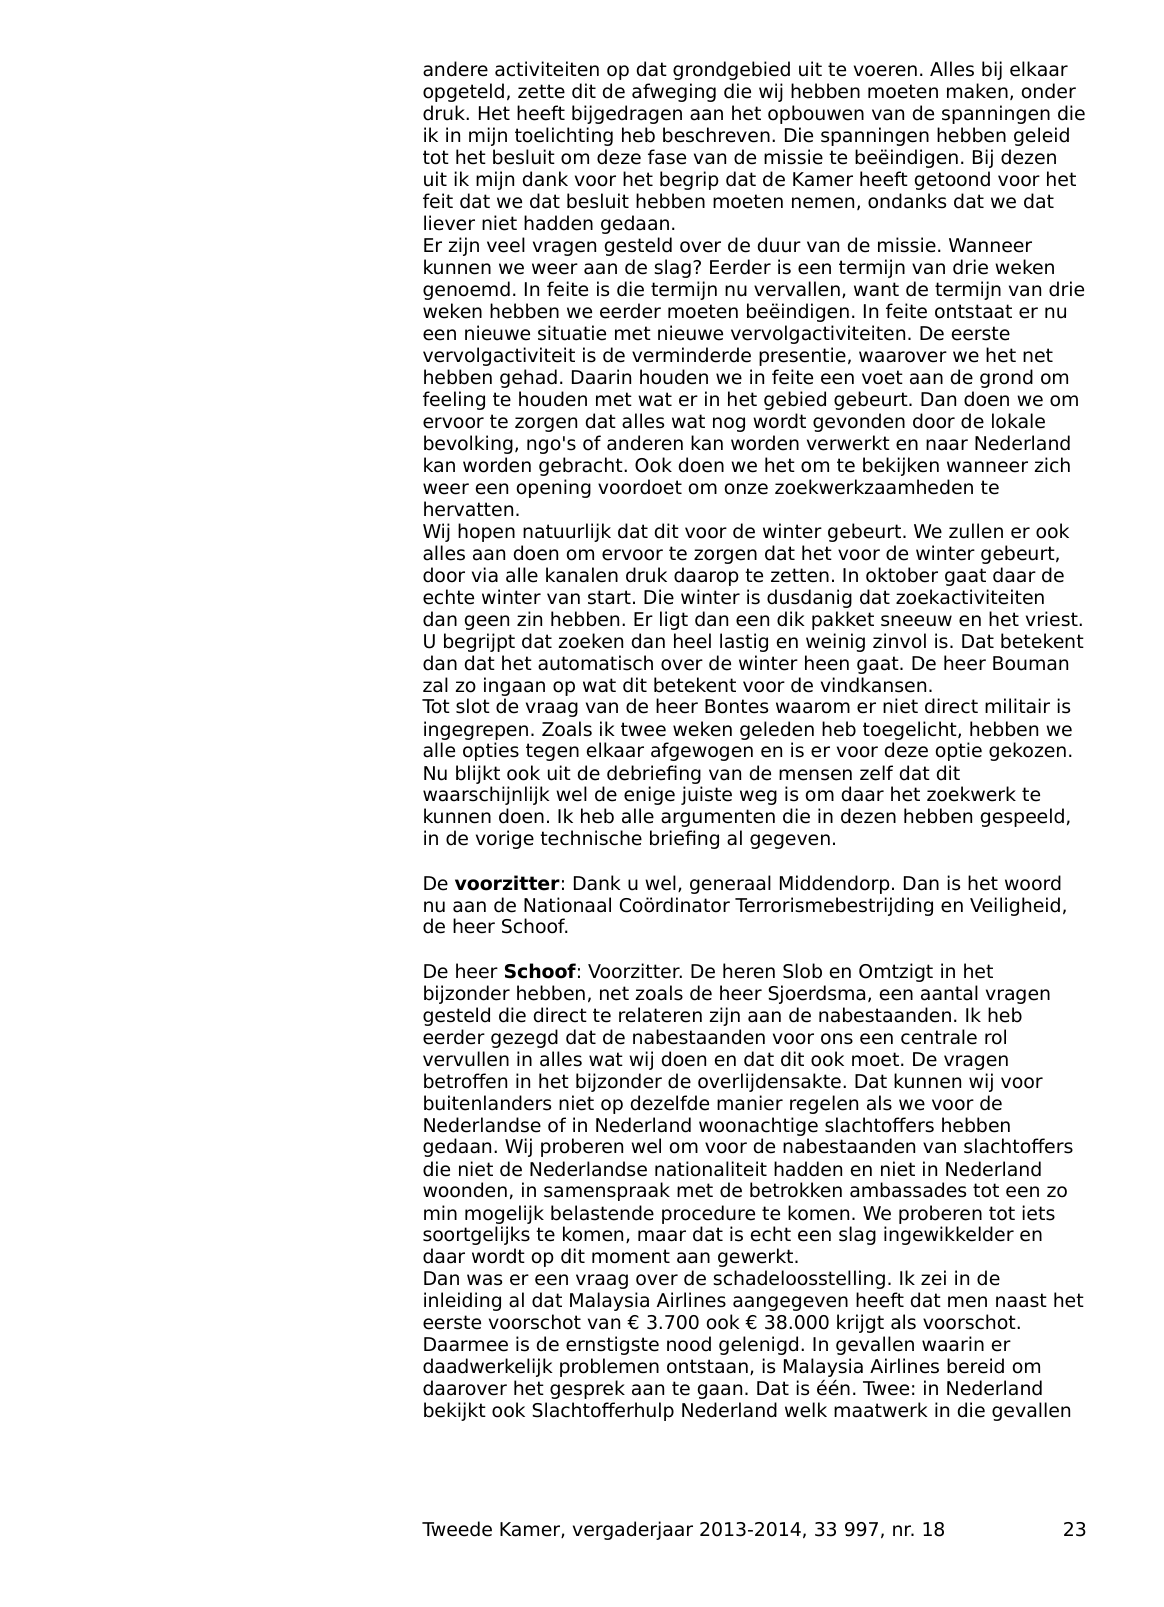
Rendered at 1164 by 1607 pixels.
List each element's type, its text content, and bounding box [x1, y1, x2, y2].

text Wij hopen natuurlijk dat dit voor de winter gebeurt. We zullen er ook alles aan doen om ervoor te zorgen dat het voor de winter gebeurt, door via alle kanalen druk daarop te zetten. In oktober gaat daar de echte winter van start. Die winter is dusdanig dat zoekactiviteiten dan geen zin hebben. Er ligt dan een dik pakket sneeuw en het vriest. U begrijpt dat zoeken dan heel lastig en weinig zinvol is. Dat betekent dan dat het automatisch over de winter heen gaat. De heer Bouman zal zo ingaan op wat dit betekent voor de vindkansen. [422, 521, 1087, 696]
text Tot slot de vraag van de heer Bontes waarom er niet direct militair is ingegrepen. Zoals ik twee weken geleden heb toegelicht, hebben we alle opties tegen elkaar afgewogen en is er voor deze optie gekozen. Nu blijkt ook uit de debriefing van de mensen zelf dat dit waarschijnlijk wel de enige juiste weg is om daar het zoekwerk te kunnen doen. Ik heb alle argumenten die in dezen hebben gespeeld, in de vorige technische briefing al gegeven. [422, 696, 1087, 850]
text De heer Schoof: Voorzitter. De heren Slob en Omtzigt in het bijzonder hebben, net zoals de heer Sjoerdsma, een aantal vragen gesteld die direct te relateren zijn aan de nabestaanden. Ik heb eerder gezegd dat de nabestaanden voor ons een centrale rol vervullen in alles wat wij doen en dat dit ook moet. De vragen betroffen in het bijzonder de overlijdensakte. Dat kunnen wij voor buitenlanders niet op dezelfde manier regelen als we voor de Nederlandse of in Nederland woonachtige slachtoffers hebben gedaan. Wij proberen wel om voor de nabestaanden van slachtoffers die niet de Nederlandse nationaliteit hadden en niet in Nederland woonden, in samenspraak met de betrokken ambassades tot een zo min mogelijk belastende procedure te komen. We proberen tot iets soortgelijks te komen, maar dat is echt een slag ingewikkelder en daar wordt op dit moment aan gewerkt. [422, 961, 1087, 1268]
text andere activiteiten op dat grondgebied uit te voeren. Alles bij elkaar opgeteld, zette dit de afweging die wij hebben moeten maken, onder druk. Het heeft bijgedragen aan het opbouwen van de spanningen die ik in mijn toelichting heb beschreven. Die spanningen hebben geleid tot het besluit om deze fase van de missie te beëindigen. Bij dezen uit ik mijn dank voor het begrip dat de Kamer heeft getoond voor het feit dat we dat besluit hebben moeten nemen, ondanks dat we dat liever niet hadden gedaan. [422, 59, 1087, 235]
text Dan was er een vraag over de schadeloosstelling. Ik zei in de inleiding al dat Malaysia Airlines aangegeven heeft dat men naast het eerste voorschot van € 3.700 ook € 38.000 krijgt als voorschot. Daarmee is de ernstigste nood gelenigd. In gevallen waarin er daadwerkelijk problemen ontstaan, is Malaysia Airlines bereid om daarover het gesprek aan te gaan. Dat is één. Twee: in Nederland bekijkt ook Slachtofferhulp Nederland welk maatwerk in die gevallen [422, 1268, 1087, 1422]
text Er zijn veel vragen gesteld over de duur van de missie. Wanneer kunnen we weer aan de slag? Eerder is een termijn van drie weken genoemd. In feite is die termijn nu vervallen, want de termijn van drie weken hebben we eerder moeten beëindigen. In feite ontstaat er nu een nieuwe situatie met nieuwe vervolgactiviteiten. De eerste vervolgactiviteit is de verminderde presentie, waarover we het net hebben gehad. Daarin houden we in feite een voet aan de grond om feeling te houden met wat er in het gebied gebeurt. Dan doen we om ervoor te zorgen dat alles wat nog wordt gevonden door de lokale bevolking, ngo's of anderen kan worden verwerkt en naar Nederland kan worden gebracht. Ook doen we het om te bekijken wanneer zich weer een opening voordoet om onze zoekwerkzaamheden te hervatten. [422, 235, 1087, 521]
text De voorzitter: Dank u wel, generaal Middendorp. Dan is het woord nu aan de Nationaal Coördinator Terrorismebestrijding en Veiligheid, de heer Schoof. [422, 872, 1087, 938]
